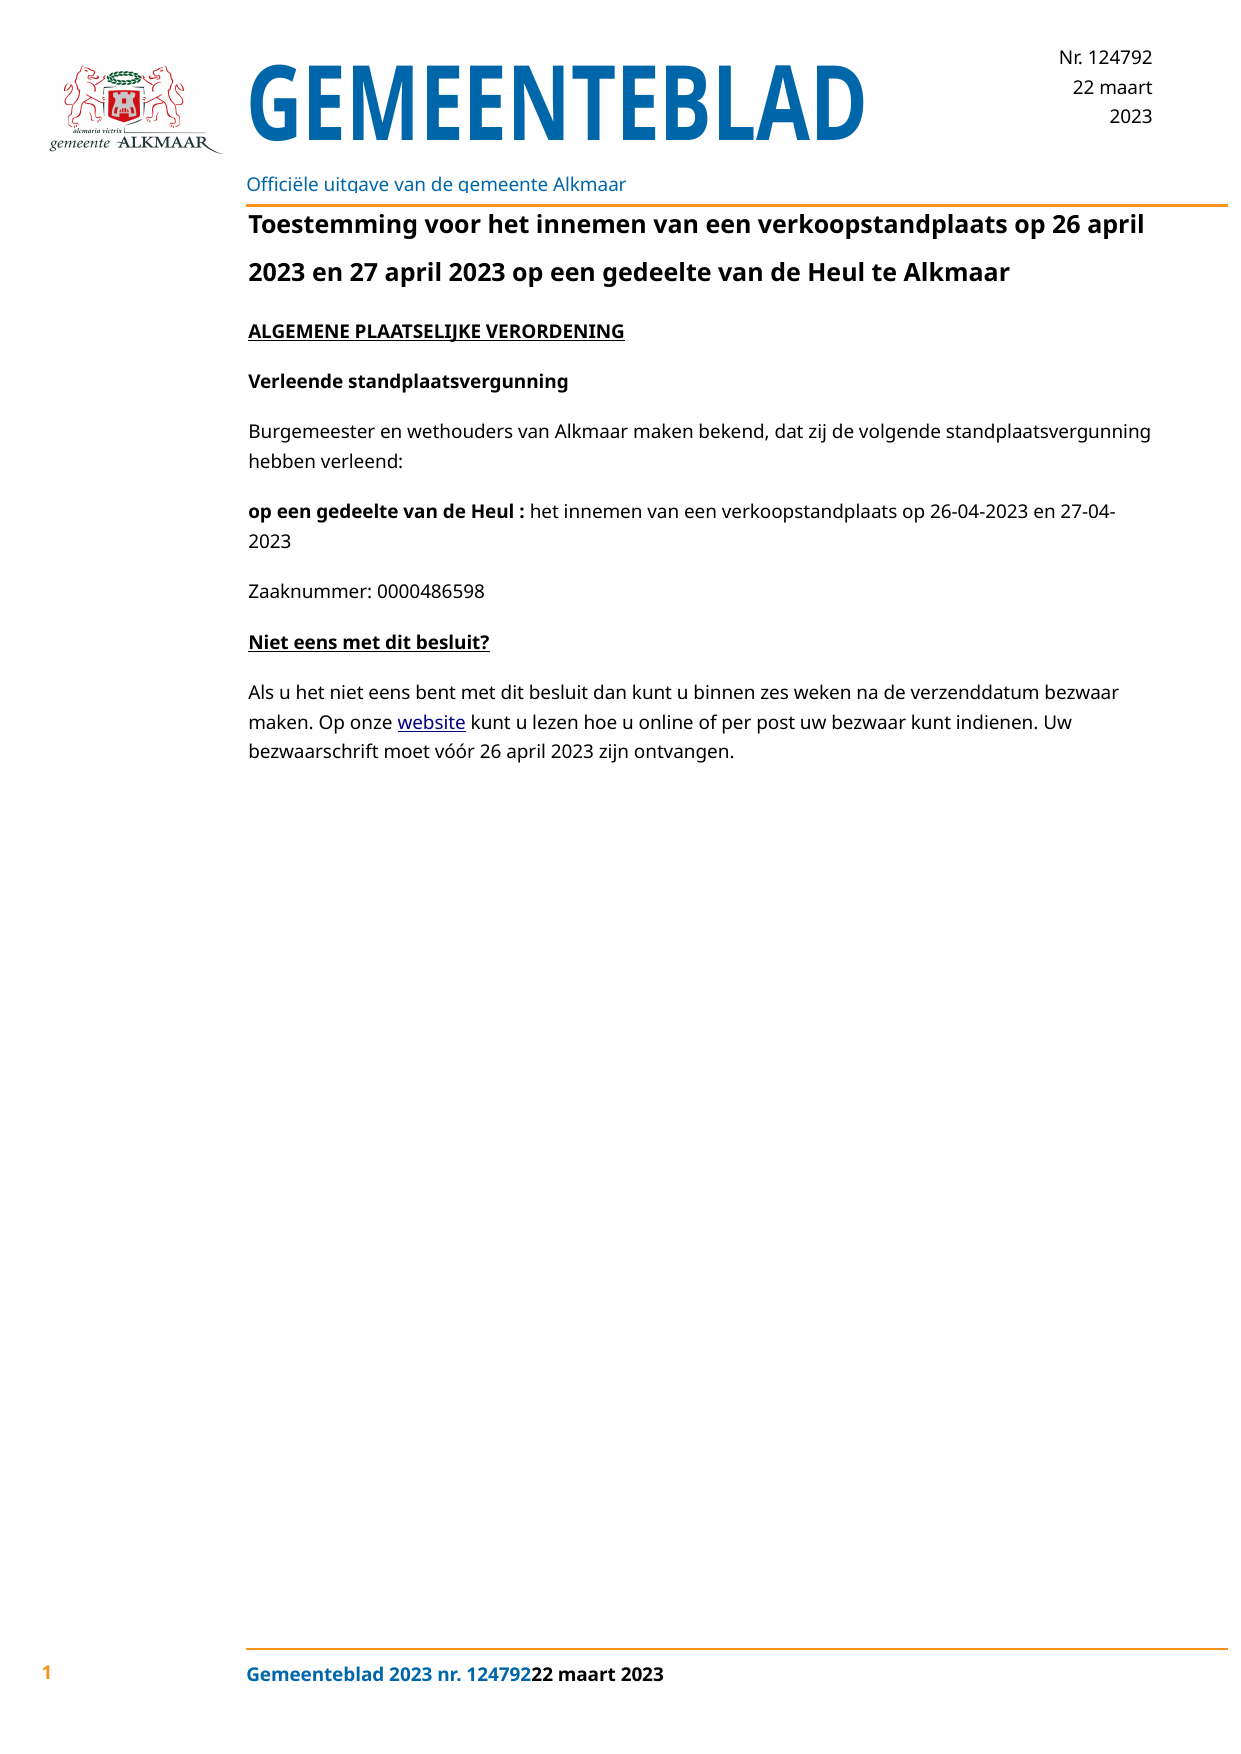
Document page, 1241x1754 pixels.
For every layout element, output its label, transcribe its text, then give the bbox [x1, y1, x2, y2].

text op een gedeelte van de Heul : het innemen van een verkoopstandplaats op 26-04-2023 en 27-04-2023 [248, 499, 1152, 554]
text ALGEMENE PLAATSELIJKE VERORDENING [248, 318, 1152, 344]
text Als u het niet eens bent met dit besluit dan kunt u binnen zes weken na de verzenddatum bezwaar maken. Op onze website kunt u lezen hoe u online of per post uw bezwaar kunt indienen. Uw bezwaarschrift moet vóór 26 april 2023 zijn ontvangen. [248, 679, 1152, 764]
picture [41, 47, 231, 172]
text Verleende standplaatsvergunning [248, 368, 1152, 394]
text Burgemeester en wethouders van Alkmaar maken bekend, dat zij de volgende standplaatsvergunning hebben verleend: [248, 419, 1152, 474]
text Toestemming voor het innemen van een verkoopstandplaats op 26 april 2023 en 27 april 2023 op een gedeelte van de Heul te Alkmaar [248, 207, 1152, 288]
text Niet eens met dit besluit? [248, 629, 1152, 655]
text Zaaknummer: 0000486598 [248, 579, 1152, 604]
